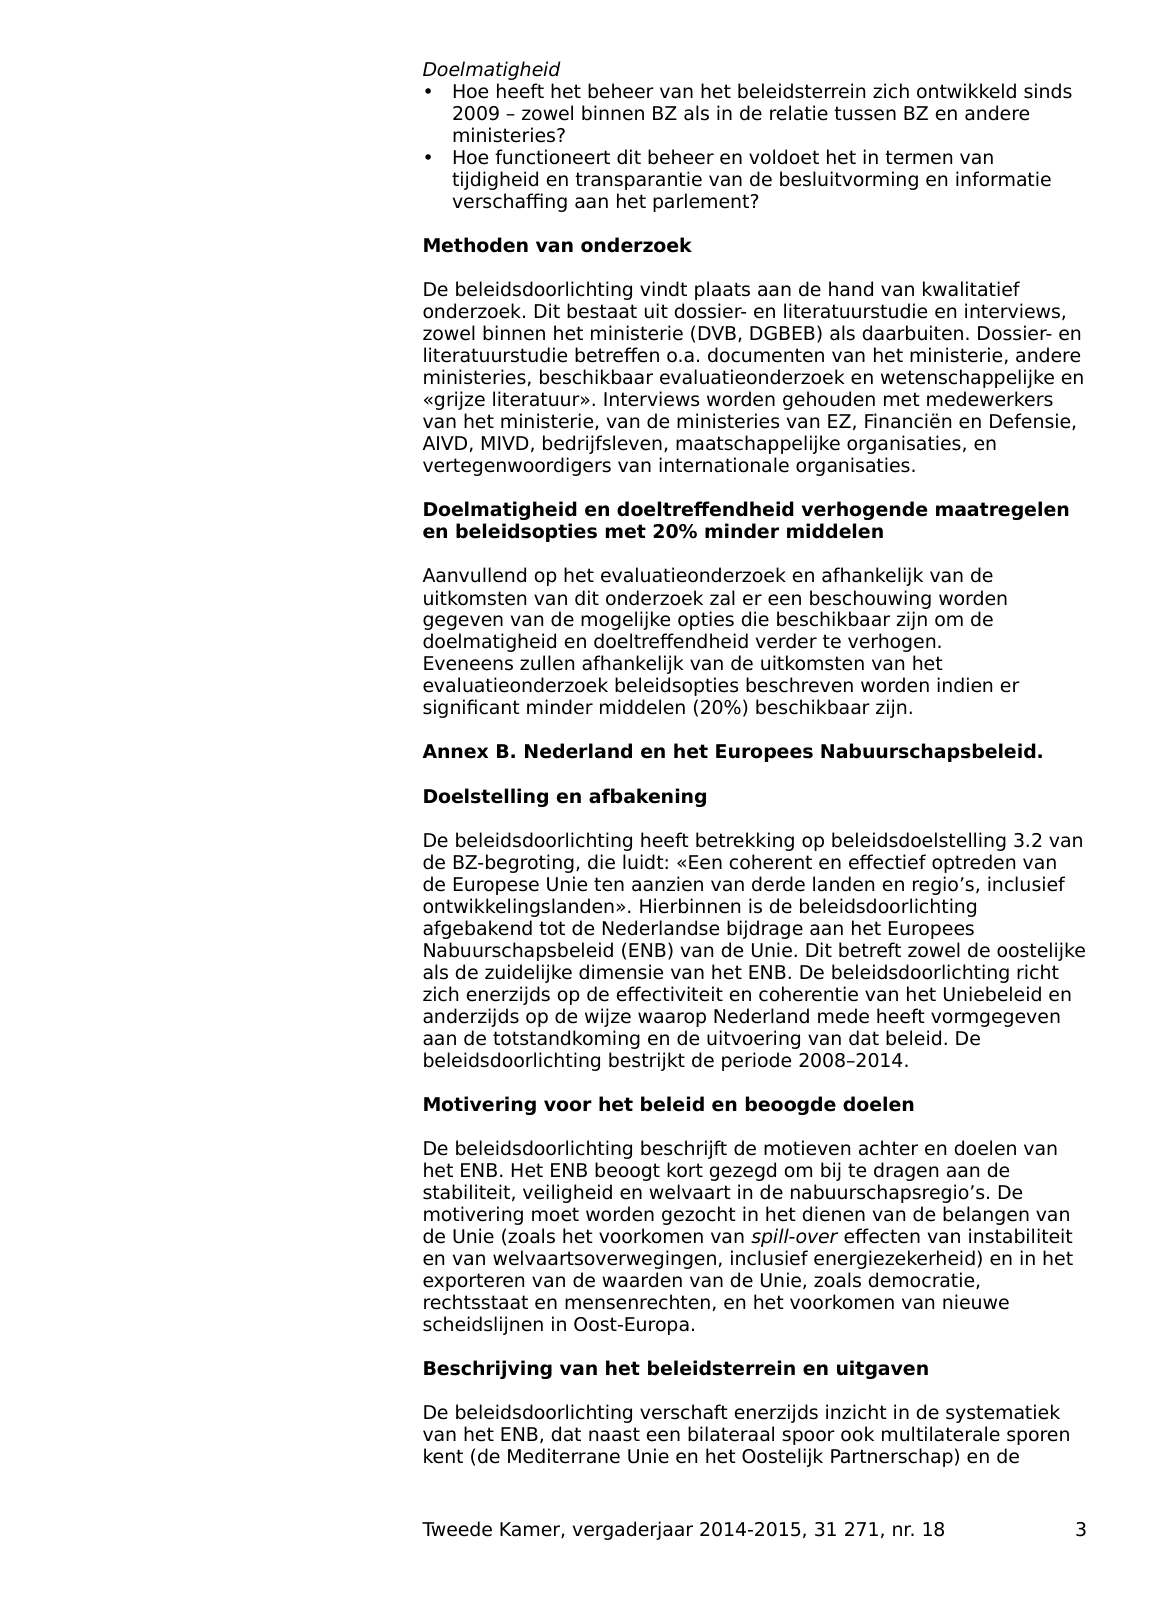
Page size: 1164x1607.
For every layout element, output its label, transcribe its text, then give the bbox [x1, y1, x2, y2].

text Eveneens zullen afhankelijk van de uitkomsten van het evaluatieonderzoek beleidsopties beschreven worden indien er significant minder middelen (20%) beschikbaar zijn. [422, 653, 1087, 719]
subtitle Beschrijving van het beleidsterrein en uitgaven [422, 1358, 1087, 1380]
text • Hoe heeft het beheer van het beleidsterrein zich ontwikkeld sinds 2009 – zowel binnen BZ als in de relatie tussen BZ en andere ministeries? [422, 81, 1087, 147]
subtitle Doelstelling en afbakening [422, 786, 1087, 808]
subtitle Methoden van onderzoek [422, 235, 1087, 257]
text Aanvullend op het evaluatieonderzoek en afhankelijk van de uitkomsten van dit onderzoek zal er een beschouwing worden gegeven van de mogelijke opties die beschikbaar zijn om de doelmatigheid en doeltreffendheid verder te verhogen. [422, 565, 1087, 653]
text De beleidsdoorlichting vindt plaats aan de hand van kwalitatief onderzoek. Dit bestaat uit dossier- en literatuurstudie en interviews, zowel binnen het ministerie (DVB, DGBEB) als daarbuiten. Dossier- en literatuurstudie betreffen o.a. documenten van het ministerie, andere ministeries, beschikbaar evaluatieonderzoek en wetenschappelijke en «grijze literatuur». Interviews worden gehouden met medewerkers van het ministerie, van de ministeries van EZ, Financiën en Defensie, AIVD, MIVD, bedrijfsleven, maatschappelijke organisaties, en vertegenwoordigers van internationale organisaties. [422, 279, 1087, 477]
subtitle Doelmatigheid [422, 59, 1087, 81]
text De beleidsdoorlichting verschaft enerzijds inzicht in de systematiek van het ENB, dat naast een bilateraal spoor ook multilaterale sporen kent (de Mediterrane Unie en het Oostelijk Partnerschap) en de [422, 1402, 1087, 1468]
text • Hoe functioneert dit beheer en voldoet het in termen van tijdigheid en transparantie van de besluitvorming en informatie verschaffing aan het parlement? [422, 147, 1087, 213]
subtitle Motivering voor het beleid en beoogde doelen [422, 1094, 1087, 1116]
text De beleidsdoorlichting beschrijft de motieven achter en doelen van het ENB. Het ENB beoogt kort gezegd om bij te dragen aan de stabiliteit, veiligheid en welvaart in de nabuurschapsregio’s. De motivering moet worden gezocht in het dienen van de belangen van de Unie (zoals het voorkomen van spill-over effecten van instabiliteit en van welvaartsoverwegingen, inclusief energiezekerheid) en in het exporteren van de waarden van de Unie, zoals democratie, rechtsstaat en mensenrechten, en het voorkomen van nieuwe scheidslijnen in Oost-Europa. [422, 1138, 1087, 1336]
text De beleidsdoorlichting heeft betrekking op beleidsdoelstelling 3.2 van de BZ-begroting, die luidt: «Een coherent en effectief optreden van de Europese Unie ten aanzien van derde landen en regio’s, inclusief ontwikkelingslanden». Hierbinnen is de beleidsdoorlichting afgebakend tot de Nederlandse bijdrage aan het Europees Nabuurschapsbeleid (ENB) van de Unie. Dit betreft zowel de oostelijke als de zuidelijke dimensie van het ENB. De beleidsdoorlichting richt zich enerzijds op de effectiviteit en coherentie van het Uniebeleid en anderzijds op de wijze waarop Nederland mede heeft vormgegeven aan de totstandkoming en de uitvoering van dat beleid. De beleidsdoorlichting bestrijkt de periode 2008–2014. [422, 830, 1087, 1072]
subtitle Doelmatigheid en doeltreffendheid verhogende maatregelen en beleidsopties met 20% minder middelen [422, 499, 1087, 543]
subtitle Annex B. Nederland en het Europees Nabuurschapsbeleid. [422, 741, 1087, 763]
